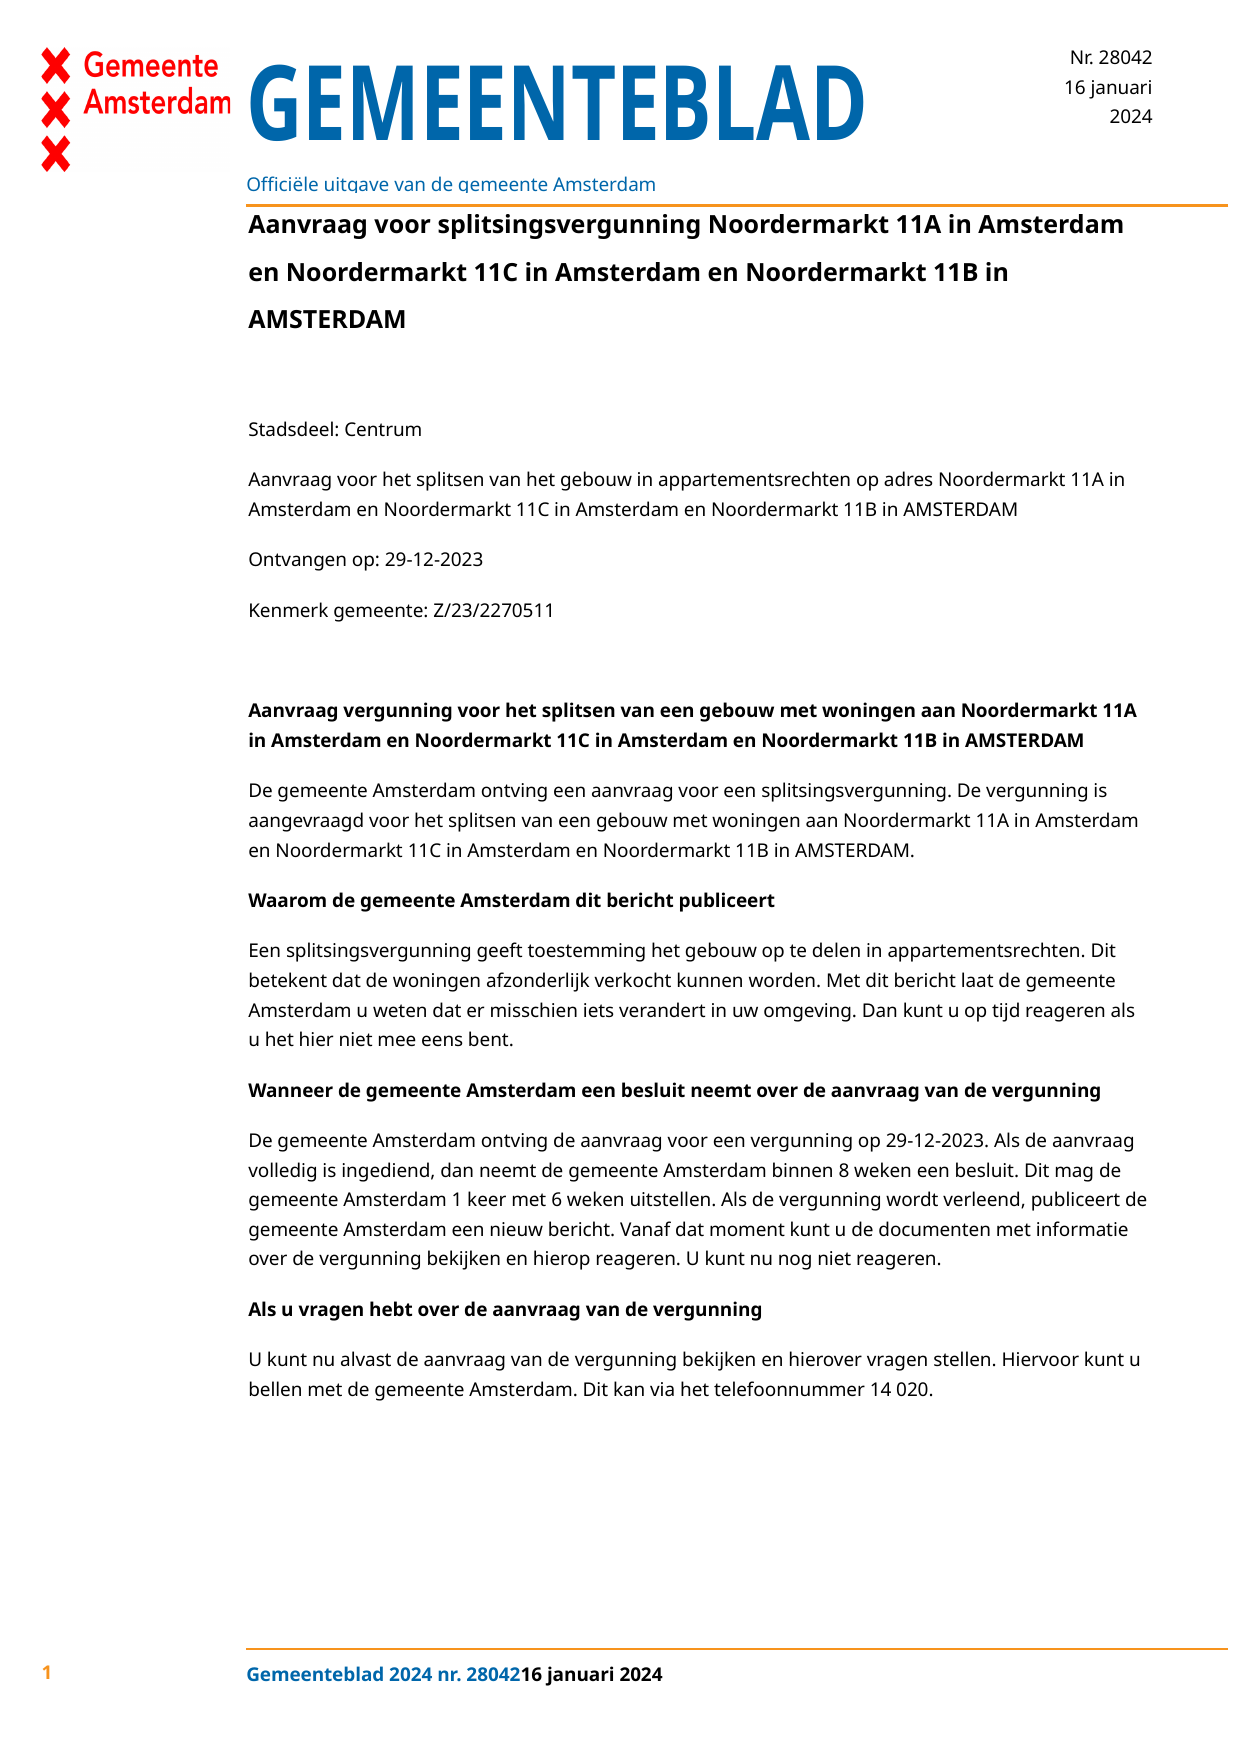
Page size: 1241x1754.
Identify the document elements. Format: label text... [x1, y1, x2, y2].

text Aanvraag voor het splitsen van het gebouw in appartementsrechten op adres Noordermarkt 11A in Amsterdam en Noordermarkt 11C in Amsterdam en Noordermarkt 11B in AMSTERDAM [248, 466, 1152, 522]
text Aanvraag voor splitsingsvergunning Noordermarkt 11A in Amsterdam en Noordermarkt 11C in Amsterdam en Noordermarkt 11B in AMSTERDAM [248, 207, 1152, 336]
text Kenmerk gemeente: Z/23/2270511 [248, 597, 1152, 622]
text Ontvangen op: 29-12-2023 [248, 546, 1152, 572]
text Waarom de gemeente Amsterdam dit bericht publiceert [248, 887, 1152, 913]
picture [41, 47, 231, 172]
text De gemeente Amsterdam ontving een aanvraag voor een splitsingsvergunning. De vergunning is aangevraagd voor het splitsen van een gebouw met woningen aan Noordermarkt 11A in Amsterdam en Noordermarkt 11C in Amsterdam en Noordermarkt 11B in AMSTERDAM. [248, 778, 1152, 862]
text U kunt nu alvast de aanvraag van de vergunning bekijken en hierover vragen stellen. Hiervoor kunt u bellen met de gemeente Amsterdam. Dit kan via het telefoonnummer 14 020. [248, 1346, 1152, 1402]
text Aanvraag vergunning voor het splitsen van een gebouw met woningen aan Noordermarkt 11A in Amsterdam en Noordermarkt 11C in Amsterdam en Noordermarkt 11B in AMSTERDAM [248, 698, 1152, 753]
text De gemeente Amsterdam ontving de aanvraag voor een vergunning op 29-12-2023. Als de aanvraag volledig is ingediend, dan neemt de gemeente Amsterdam binnen 8 weken een besluit. Dit mag de gemeente Amsterdam 1 keer met 6 weken uitstellen. Als de vergunning wordt verleend, publiceert de gemeente Amsterdam een nieuw bericht. Vanaf dat moment kunt u de documenten met informatie over de vergunning bekijken en hierop reageren. U kunt nu nog niet reageren. [248, 1127, 1152, 1271]
text Wanneer de gemeente Amsterdam een besluit neemt over de aanvraag van de vergunning [248, 1077, 1152, 1102]
text Als u vragen hebt over de aanvraag van de vergunning [248, 1296, 1152, 1322]
text Een splitsingsvergunning geeft toestemming het gebouw op te delen in appartementsrechten. Dit betekent dat de woningen afzonderlijk verkocht kunnen worden. Met dit bericht laat de gemeente Amsterdam u weten dat er misschien iets verandert in uw omgeving. Dan kunt u op tijd reageren als u het hier niet mee eens bent. [248, 938, 1152, 1052]
text Stadsdeel: Centrum [248, 416, 1152, 442]
